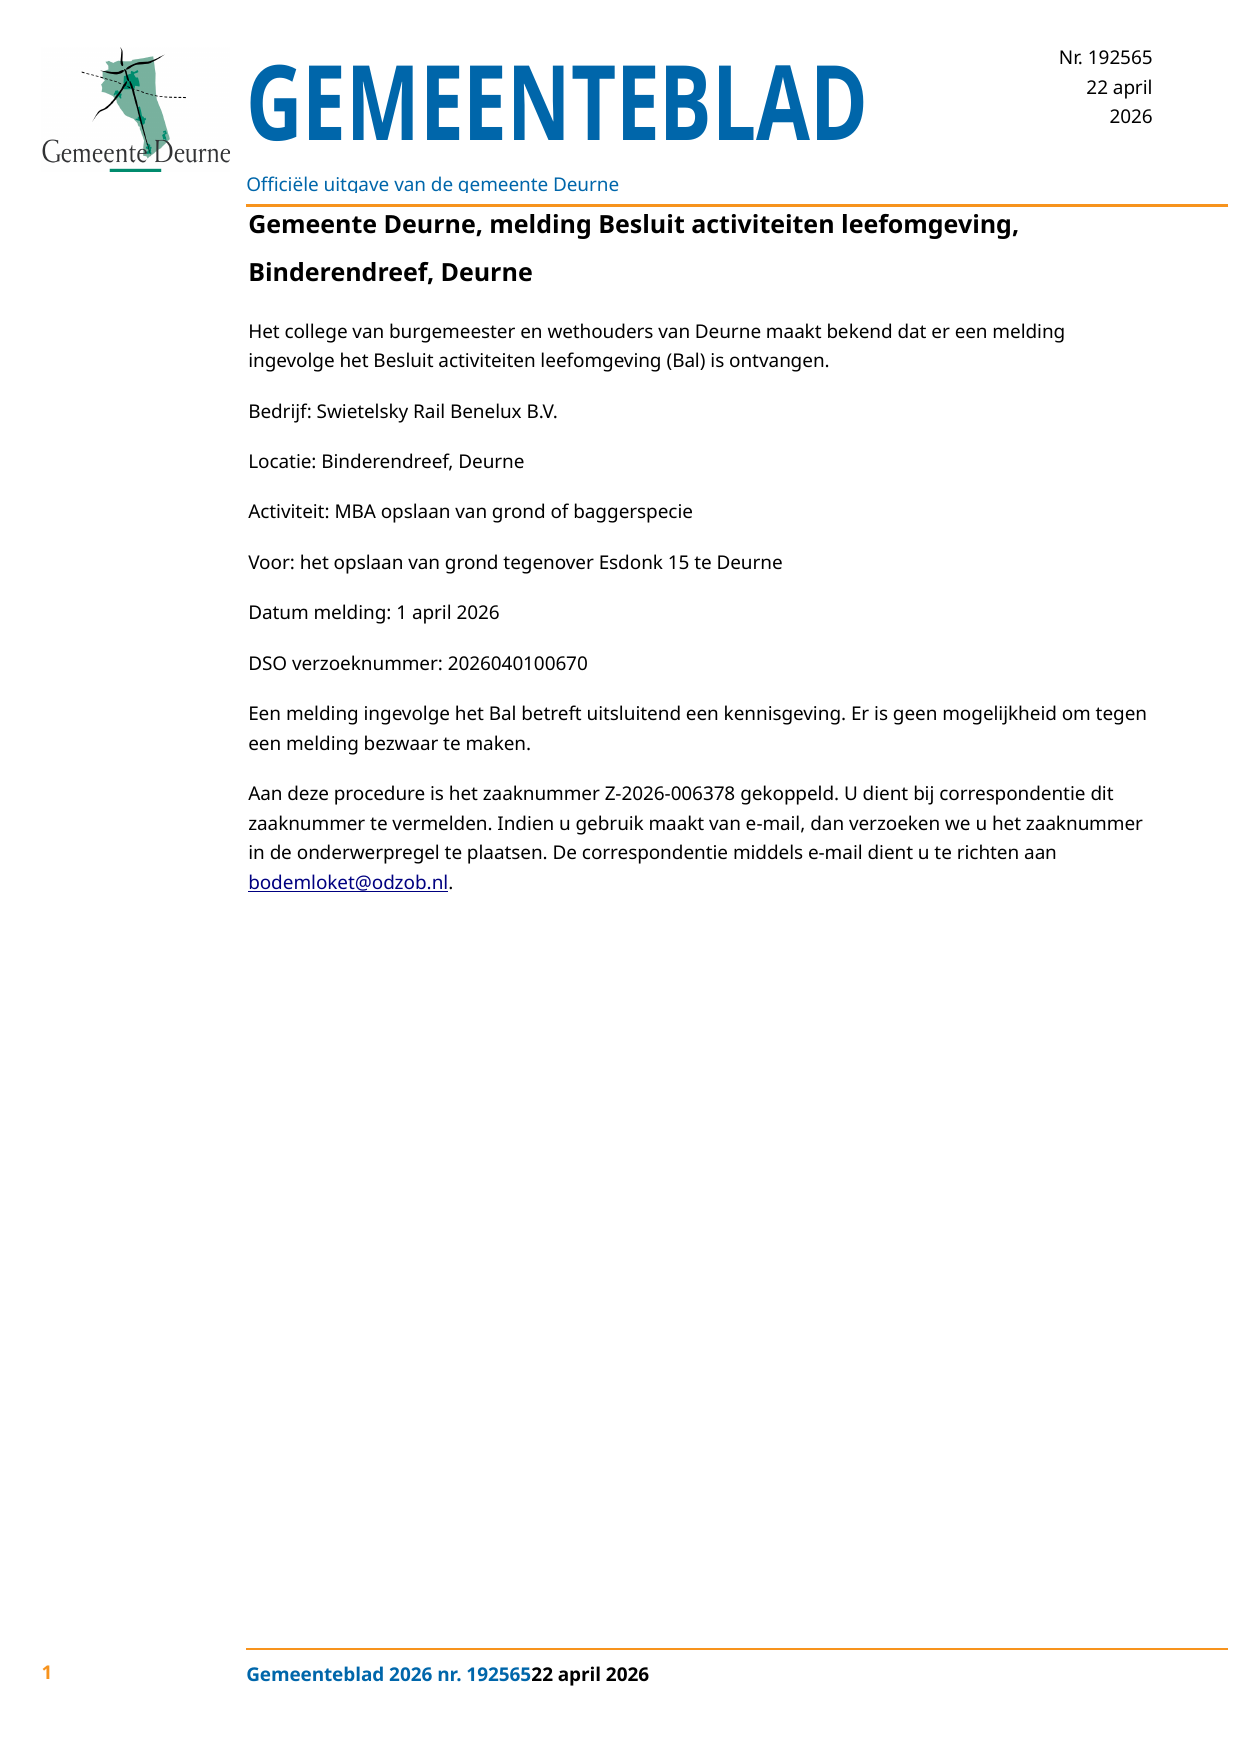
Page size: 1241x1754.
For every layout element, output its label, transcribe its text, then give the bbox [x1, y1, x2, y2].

text DSO verzoeknummer: 2026040100670 [248, 650, 1152, 676]
picture [41, 47, 231, 172]
text Voor: het opslaan van grond tegenover Esdonk 15 te Deurne [248, 549, 1152, 575]
text Activiteit: MBA opslaan van grond of baggerspecie [248, 499, 1152, 524]
text Locatie: Binderendreef, Deurne [248, 448, 1152, 474]
text Gemeente Deurne, melding Besluit activiteiten leefomgeving, Binderendreef, Deurne [248, 207, 1152, 288]
text Aan deze procedure is het zaaknummer Z-2026-006378 gekoppeld. U dient bij correspondentie dit zaaknummer te vermelden. Indien u gebruik maakt van e-mail, dan verzoeken we u het zaaknummer in de onderwerpregel te plaatsen. De correspondentie middels e-mail dient u te richten aan bodemloket@odzob.nl. [248, 780, 1152, 895]
text Het college van burgemeester en wethouders van Deurne maakt bekend dat er een melding ingevolge het Besluit activiteiten leefomgeving (Bal) is ontvangen. [248, 318, 1152, 373]
text Datum melding: 1 april 2026 [248, 599, 1152, 625]
text Een melding ingevolge het Bal betreft uitsluitend een kennisgeving. Er is geen mogelijkheid om tegen een melding bezwaar te maken. [248, 700, 1152, 756]
text Bedrijf: Swietelsky Rail Benelux B.V. [248, 398, 1152, 424]
